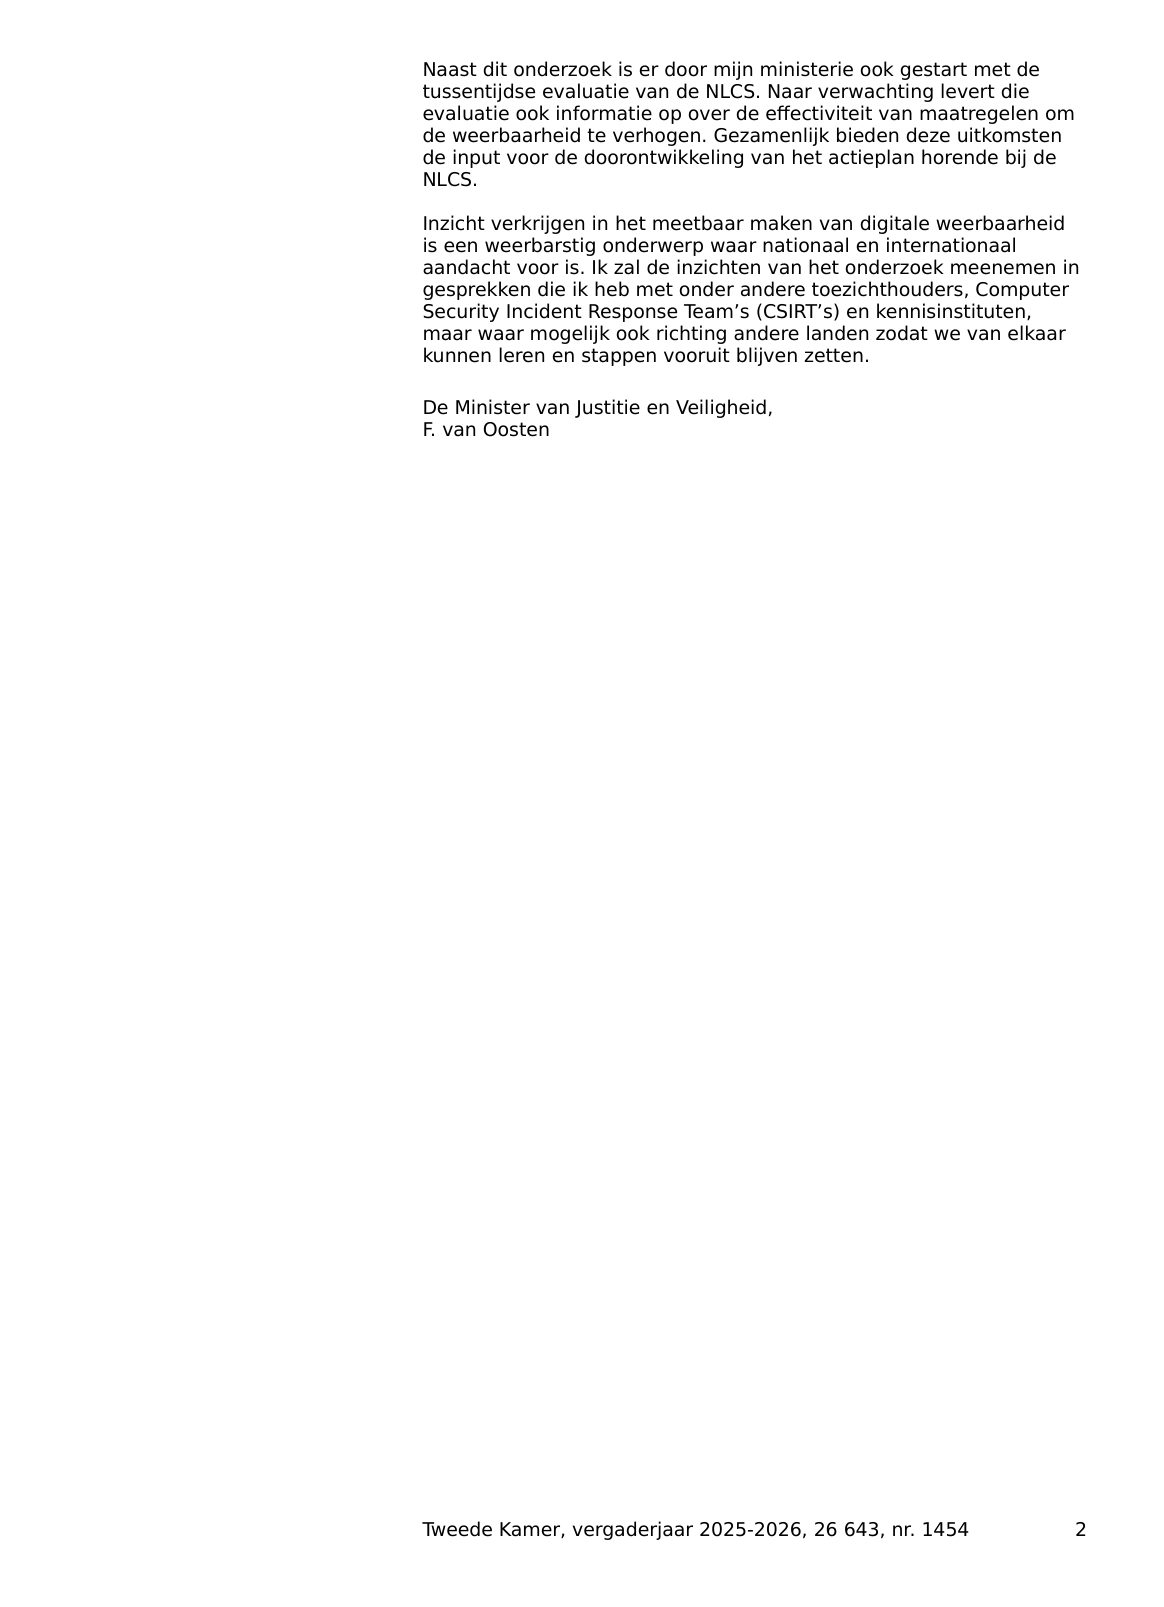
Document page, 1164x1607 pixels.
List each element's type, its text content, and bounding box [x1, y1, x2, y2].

text Inzicht verkrijgen in het meetbaar maken van digitale weerbaarheid is een weerbarstig onderwerp waar nationaal en internationaal aandacht voor is. Ik zal de inzichten van het onderzoek meenemen in gesprekken die ik heb met onder andere toezichthouders, Computer Security Incident Response Team’s (CSIRT’s) en kennisinstituten, maar waar mogelijk ook richting andere landen zodat we van elkaar kunnen leren en stappen vooruit blijven zetten. [422, 213, 1087, 367]
text De Minister van Justitie en Veiligheid, F. van Oosten [422, 397, 1087, 441]
text Naast dit onderzoek is er door mijn ministerie ook gestart met de tussentijdse evaluatie van de NLCS. Naar verwachting levert die evaluatie ook informatie op over de effectiviteit van maatregelen om de weerbaarheid te verhogen. Gezamenlijk bieden deze uitkomsten de input voor de doorontwikkeling van het actieplan horende bij de NLCS. [422, 59, 1087, 191]
